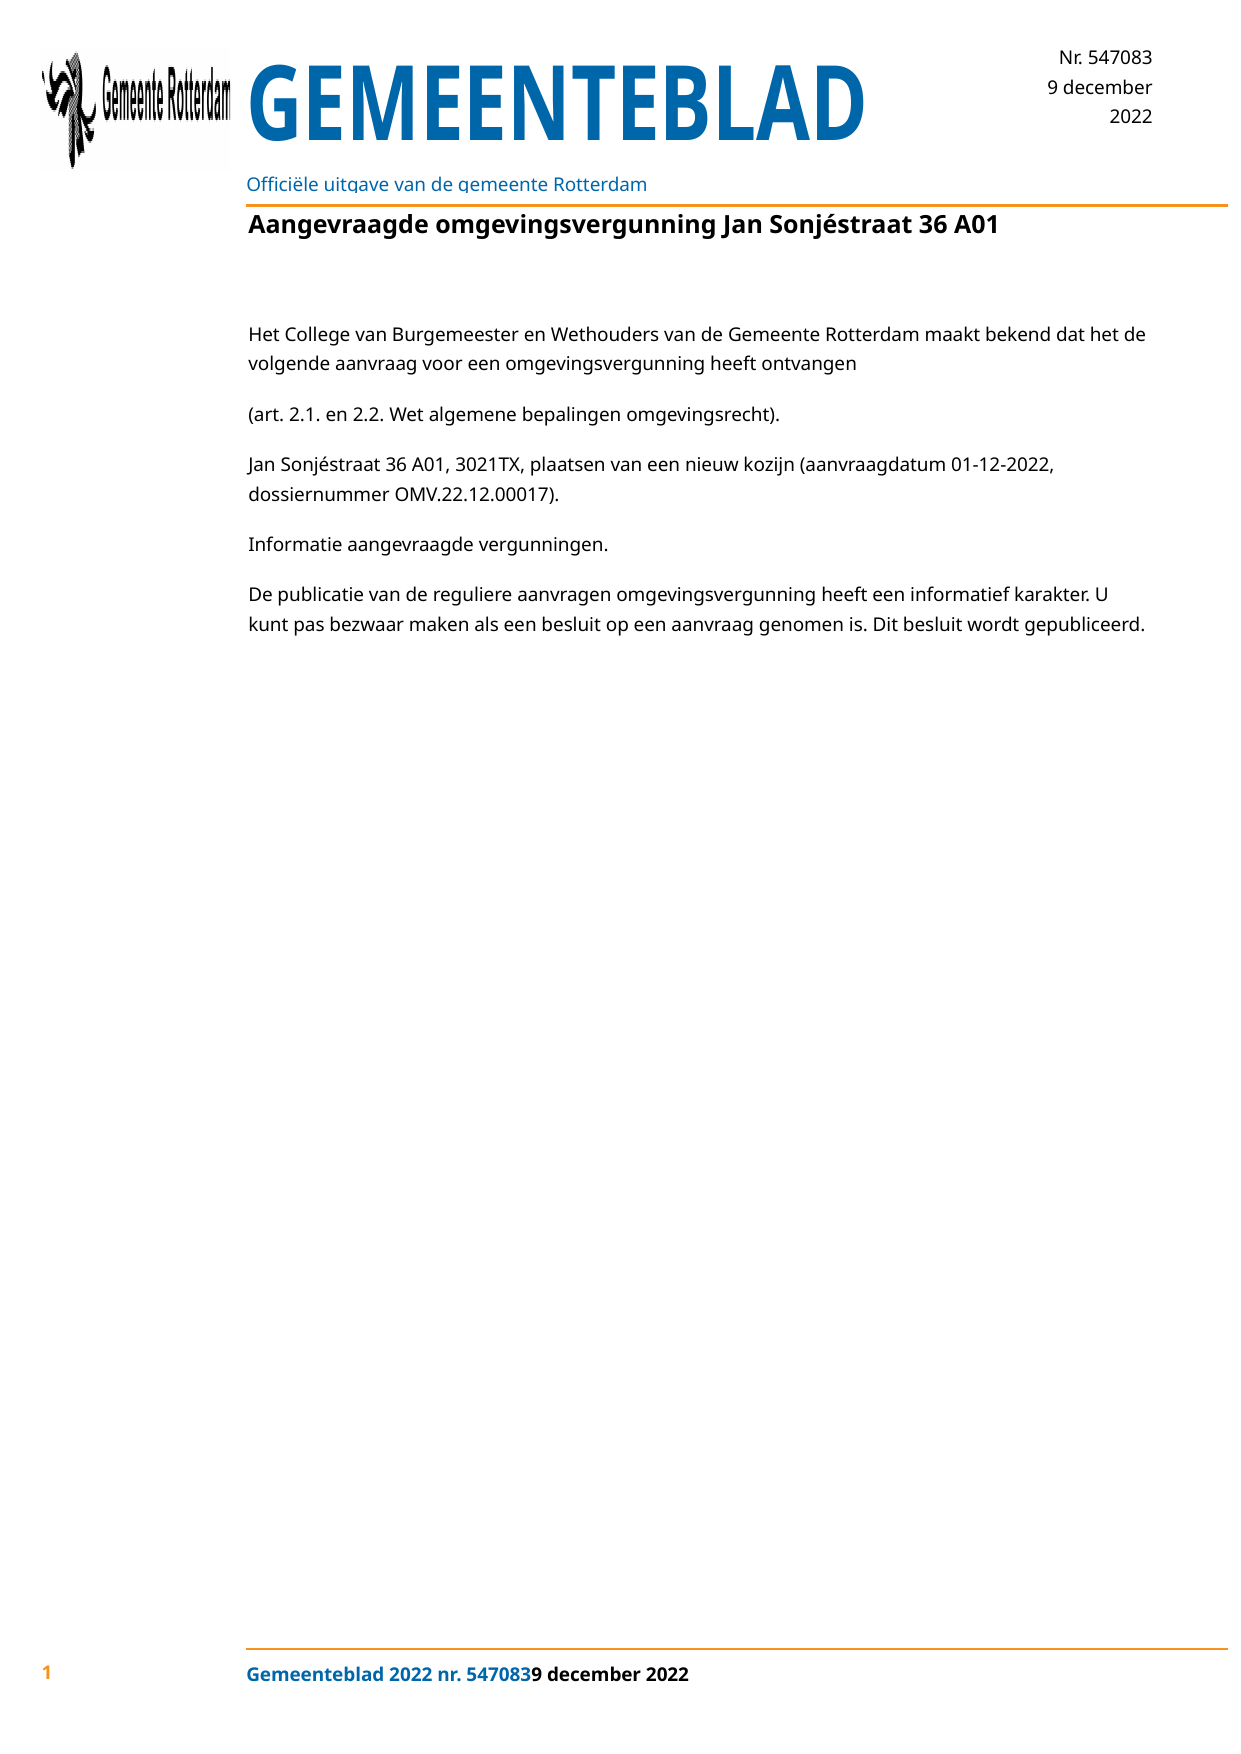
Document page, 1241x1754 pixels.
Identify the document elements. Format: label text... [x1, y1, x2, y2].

text Aangevraagde omgevingsvergunning Jan Sonjéstraat 36 A01 [248, 207, 1152, 241]
text De publicatie van de reguliere aanvragen omgevingsvergunning heeft een informatief karakter. U kunt pas bezwaar maken als een besluit op een aanvraag genomen is. Dit besluit wordt gepubliceerd. [248, 582, 1152, 637]
text Informatie aangevraagde vergunningen. [248, 531, 1152, 557]
text (art. 2.1. en 2.2. Wet algemene bepalingen omgevingsrecht). [248, 401, 1152, 426]
text Het College van Burgemeester en Wethouders van de Gemeente Rotterdam maakt bekend dat het de volgende aanvraag voor een omgevingsvergunning heeft ontvangen [248, 321, 1152, 376]
text Jan Sonjéstraat 36 A01, 3021TX, plaatsen van een nieuw kozijn (aanvraagdatum 01-12-2022, dossiernummer OMV.22.12.00017). [248, 451, 1152, 506]
picture [41, 47, 231, 172]
